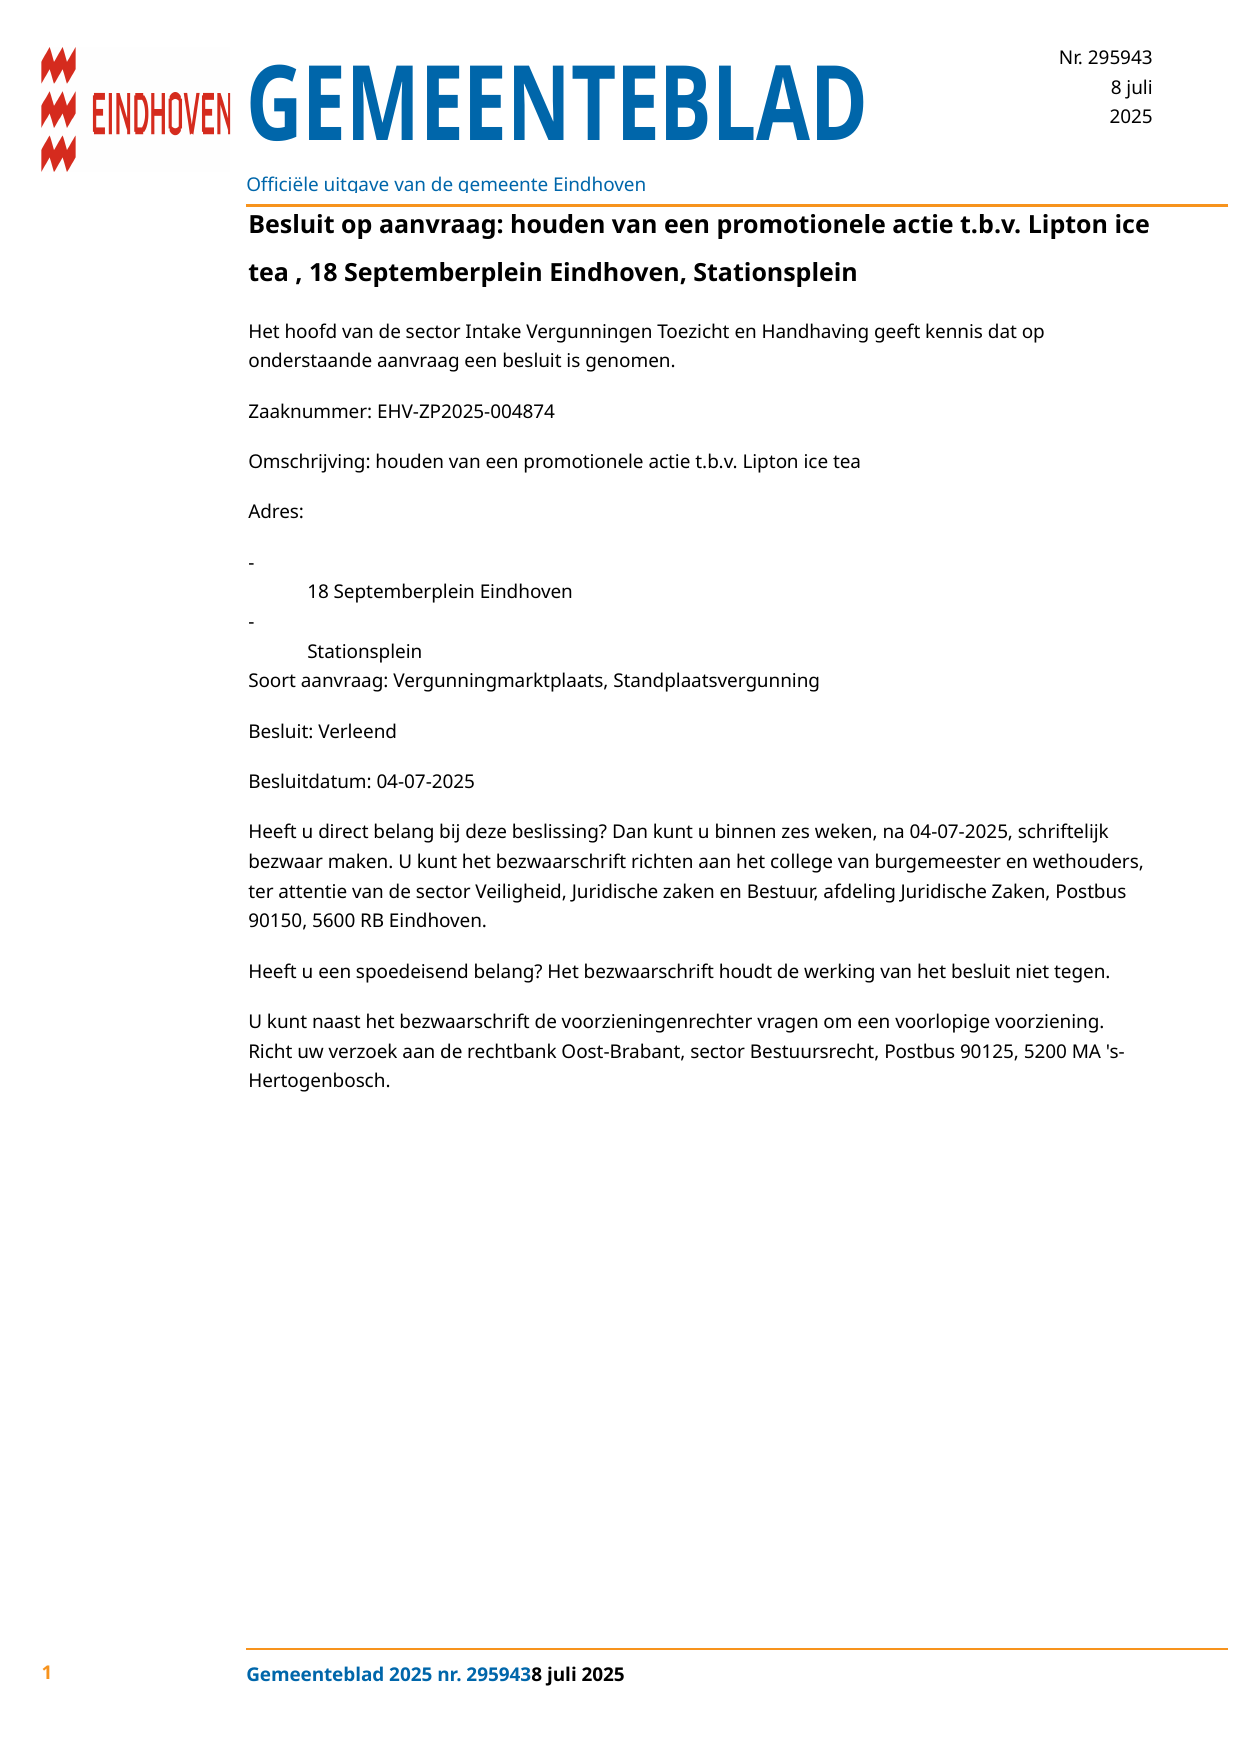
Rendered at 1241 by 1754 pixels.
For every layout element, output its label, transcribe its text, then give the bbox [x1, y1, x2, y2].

text U kunt naast het bezwaarschrift de voorzieningenrechter vragen om een voorlopige voorziening. Richt uw verzoek aan de rechtbank Oost-Brabant, sector Bestuursrecht, Postbus 90125, 5200 MA 's-Hertogenbosch. [248, 1008, 1152, 1093]
text Het hoofd van de sector Intake Vergunningen Toezicht en Handhaving geeft kennis dat op onderstaande aanvraag een besluit is genomen. [248, 318, 1152, 373]
text Besluit: Verleend [248, 718, 1152, 744]
text Adres: [248, 499, 1152, 524]
text Zaaknummer: EHV-ZP2025-004874 [248, 398, 1152, 424]
text Omschrijving: houden van een promotionele actie t.b.v. Lipton ice tea [248, 448, 1152, 474]
text Heeft u direct belang bij deze beslissing? Dan kunt u binnen zes weken, na 04-07-2025, schriftelijk bezwaar maken. U kunt het bezwaarschrift richten aan het college van burgemeester en wethouders, ter attentie van de sector Veiligheid, Juridische zaken en Bestuur, afdeling Juridische Zaken, Postbus 90150, 5600 RB Eindhoven. [248, 819, 1152, 933]
text Besluit op aanvraag: houden van een promotionele actie t.b.v. Lipton ice tea , 18 Septemberplein Eindhoven, Stationsplein [248, 207, 1152, 288]
text Soort aanvraag: Vergunningmarktplaats, Standplaatsvergunning [248, 667, 1152, 693]
text Heeft u een spoedeisend belang? Het bezwaarschrift houdt de werking van het besluit niet tegen. [248, 958, 1152, 984]
picture [41, 47, 231, 172]
list 18 Septemberplein Eindhoven [248, 579, 1152, 604]
text Besluitdatum: 04-07-2025 [248, 768, 1152, 794]
list Stationsplein [248, 638, 1152, 664]
